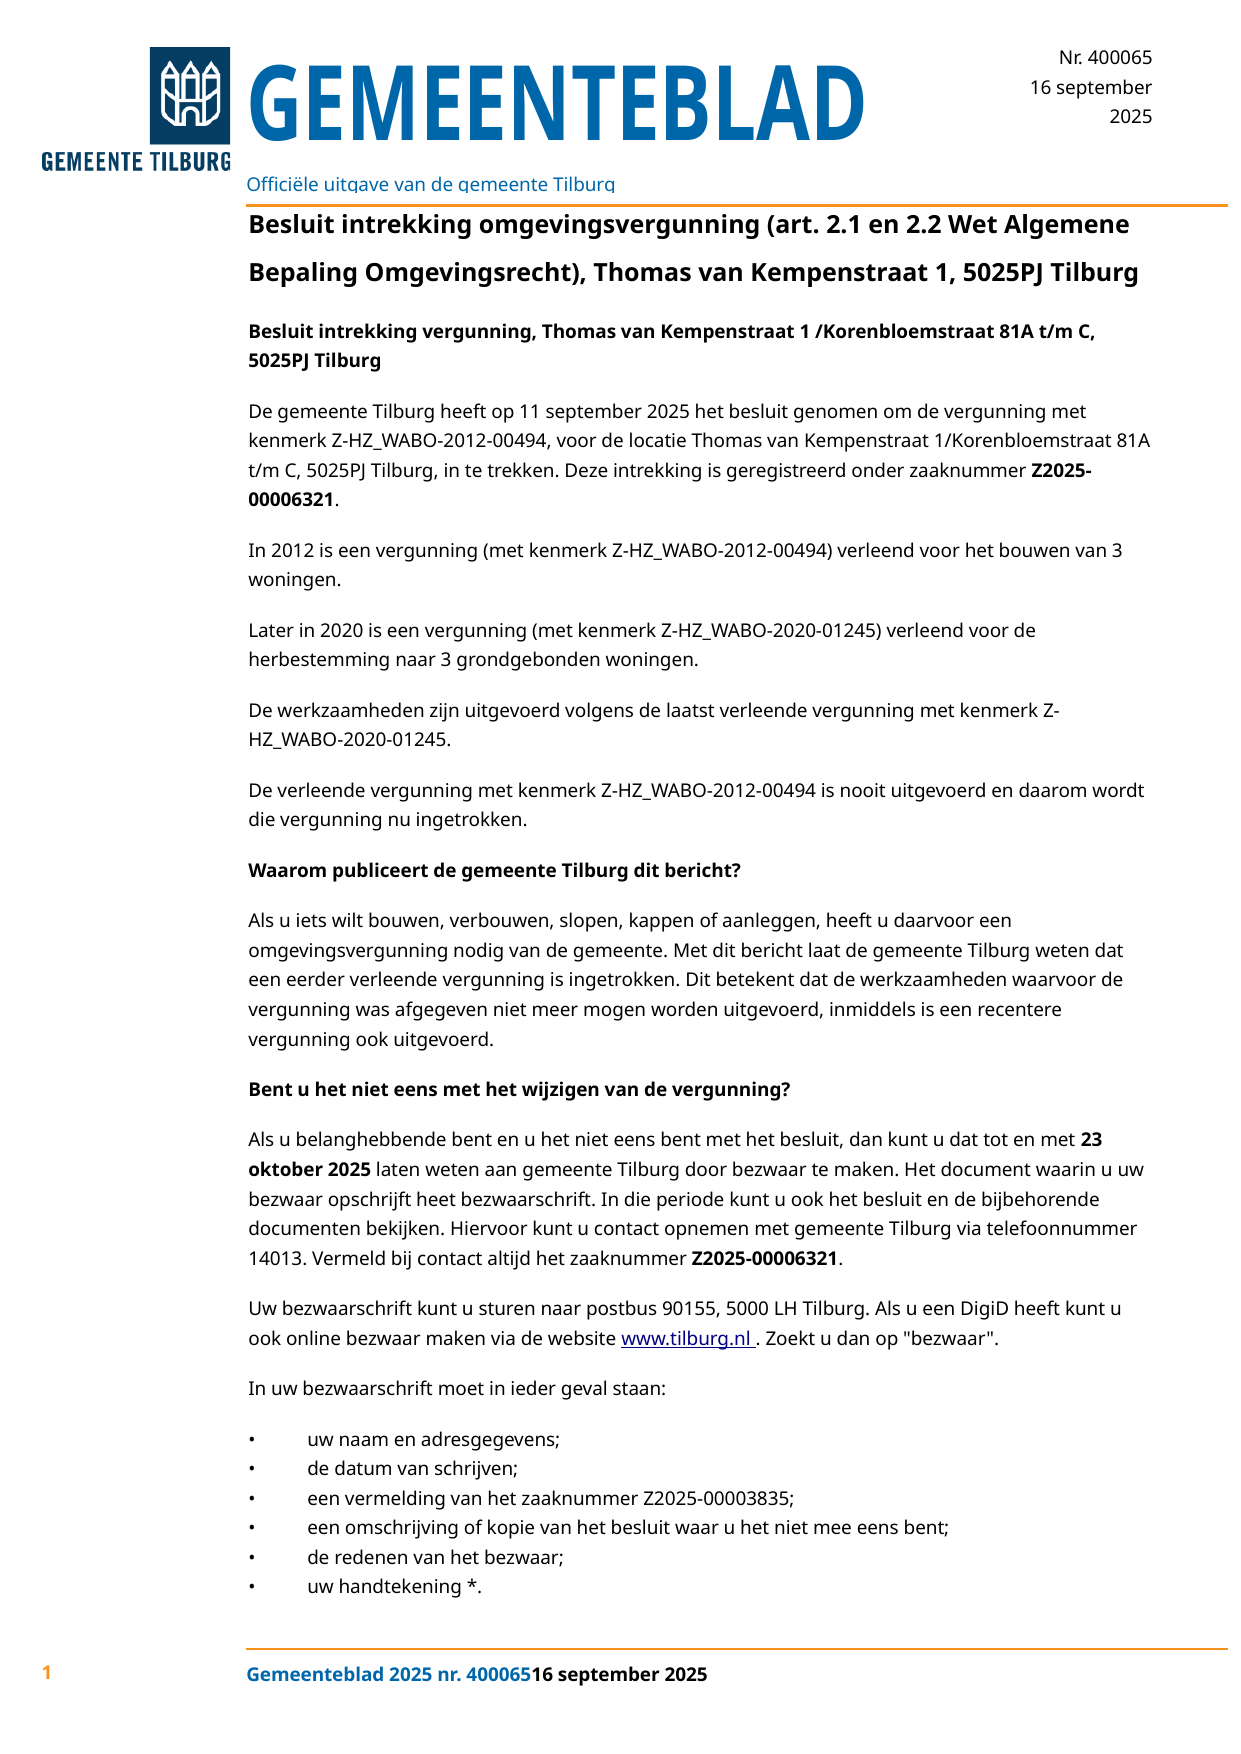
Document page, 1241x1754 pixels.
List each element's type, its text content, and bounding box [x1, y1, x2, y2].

text In 2012 is een vergunning (met kenmerk Z-HZ_WABO-2012-00494) verleend voor het bouwen van 3 woningen. [248, 537, 1152, 592]
text Besluit intrekking vergunning, Thomas van Kempenstraat 1 /Korenbloemstraat 81A t/m C, 5025PJ Tilburg [248, 318, 1152, 373]
text Bent u het niet eens met het wijzigen van de vergunning? [248, 1076, 1152, 1102]
text De verleende vergunning met kenmerk Z-HZ_WABO-2012-00494 is nooit uitgevoerd en daarom wordt die vergunning nu ingetrokken. [248, 777, 1152, 832]
list uw handtekening *. [248, 1574, 1152, 1599]
list een omschrijving of kopie van het besluit waar u het niet mee eens bent; [248, 1514, 1152, 1540]
list uw naam en adresgegevens; [248, 1426, 1152, 1452]
text Waarom publiceert de gemeente Tilburg dit bericht? [248, 857, 1152, 883]
text Als u belanghebbende bent en u het niet eens bent met het besluit, dan kunt u dat tot en met 23 oktober 2025 laten weten aan gemeente Tilburg door bezwaar te maken. Het document waarin u uw bezwaar opschrijft heet bezwaarschrift. In die periode kunt u ook het besluit en de bijbehorende documenten bekijken. Hiervoor kunt u contact opnemen met gemeente Tilburg via telefoonnummer 14013. Vermeld bij contact altijd het zaaknummer Z2025-00006321. [248, 1127, 1152, 1271]
list de redenen van het bezwaar; [248, 1544, 1152, 1570]
list de datum van schrijven; [248, 1455, 1152, 1481]
text Uw bezwaarschrift kunt u sturen naar postbus 90155, 5000 LH Tilburg. Als u een DigiD heeft kunt u ook online bezwaar maken via de website www.tilburg.nl . Zoekt u dan op "bezwaar". [248, 1295, 1152, 1351]
text Als u iets wilt bouwen, verbouwen, slopen, kappen of aanleggen, heeft u daarvoor een omgevingsvergunning nodig van de gemeente. Met dit bericht laat de gemeente Tilburg weten dat een eerder verleende vergunning is ingetrokken. Dit betekent dat de werkzaamheden waarvoor de vergunning was afgegeven niet meer mogen worden uitgevoerd, inmiddels is een recentere vergunning ook uitgevoerd. [248, 907, 1152, 1052]
text De gemeente Tilburg heeft op 11 september 2025 het besluit genomen om de vergunning met kenmerk Z-HZ_WABO-2012-00494, voor de locatie Thomas van Kempenstraat 1/Korenbloemstraat 81A t/m C, 5025PJ Tilburg, in te trekken. Deze intrekking is geregistreerd onder zaaknummer Z2025-00006321. [248, 398, 1152, 512]
list een vermelding van het zaaknummer Z2025-00003835; [248, 1485, 1152, 1511]
picture [41, 47, 231, 172]
text Besluit intrekking omgevingsvergunning (art. 2.1 en 2.2 Wet Algemene Bepaling Omgevingsrecht), Thomas van Kempenstraat 1, 5025PJ Tilburg [248, 207, 1152, 288]
text In uw bezwaarschrift moet in ieder geval staan: [248, 1375, 1152, 1401]
text Later in 2020 is een vergunning (met kenmerk Z-HZ_WABO-2020-01245) verleend voor de herbestemming naar 3 grondgebonden woningen. [248, 617, 1152, 672]
text De werkzaamheden zijn uitgevoerd volgens de laatst verleende vergunning met kenmerk Z-HZ_WABO-2020-01245. [248, 697, 1152, 752]
